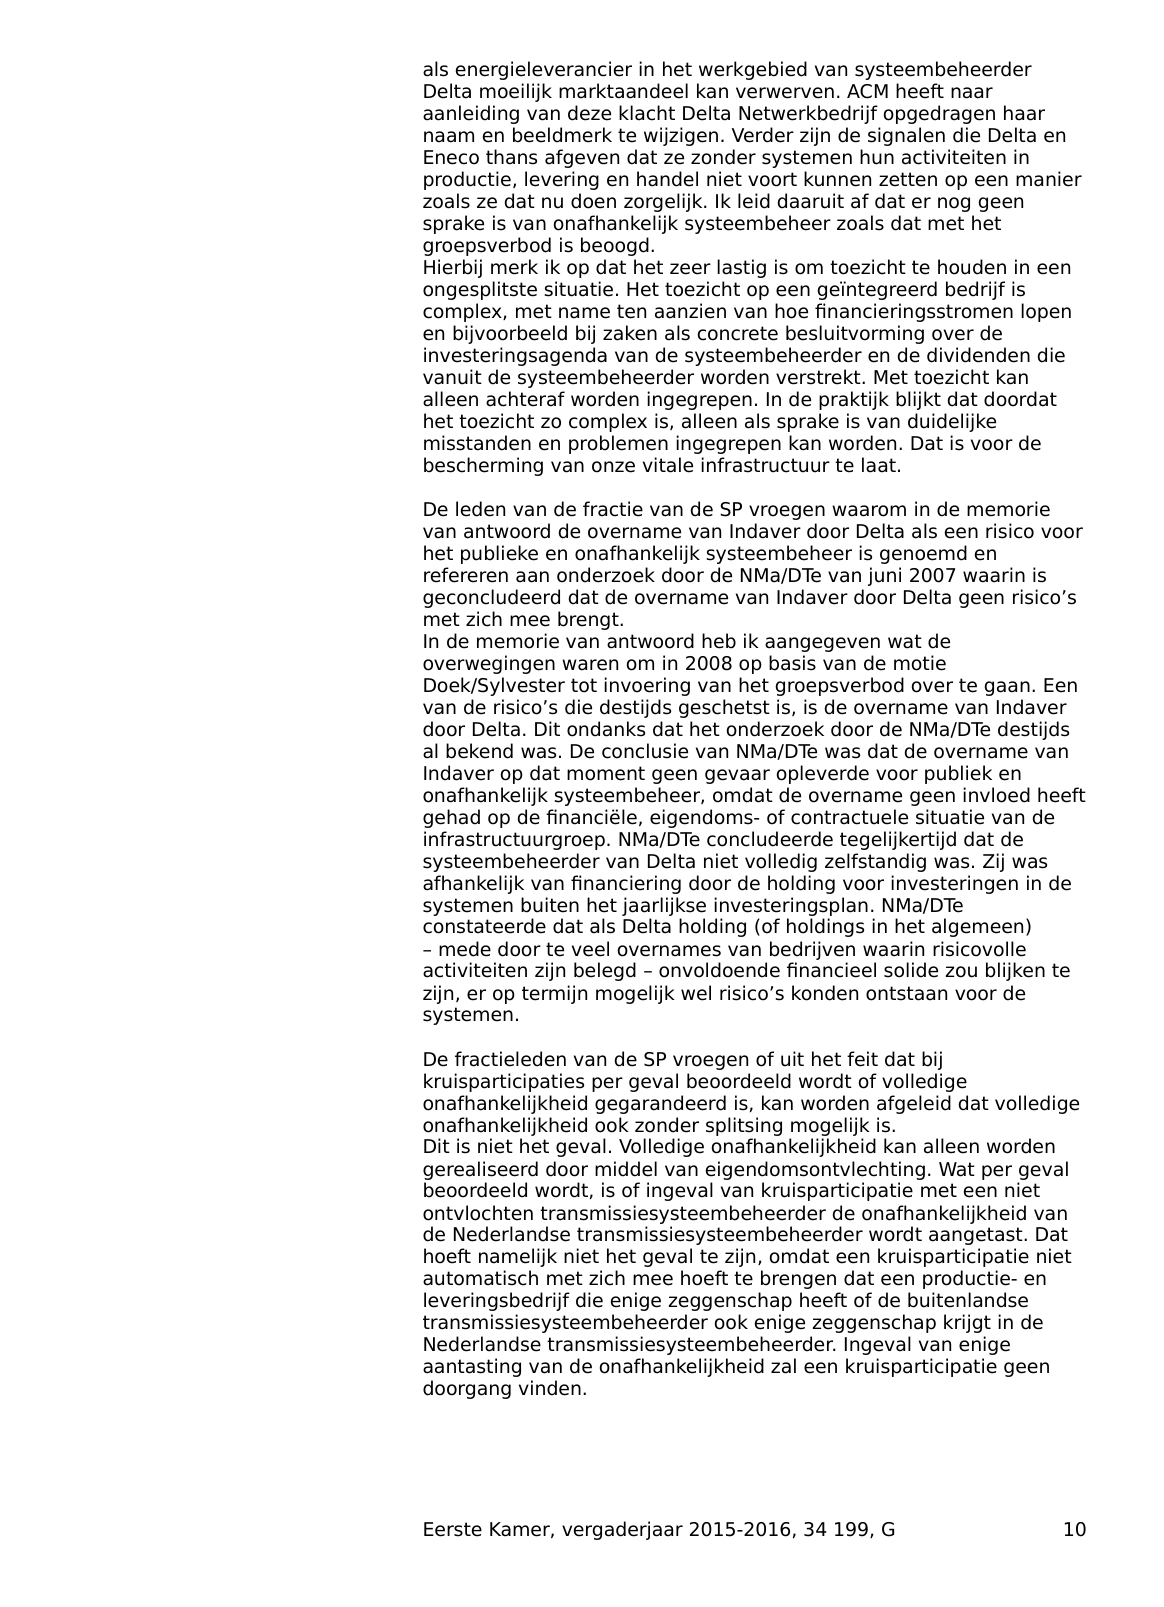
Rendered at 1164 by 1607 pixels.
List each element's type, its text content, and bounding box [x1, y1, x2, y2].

text Dit is niet het geval. Volledige onafhankelijkheid kan alleen worden gerealiseerd door middel van eigendomsontvlechting. Wat per geval beoordeeld wordt, is of ingeval van kruisparticipatie met een niet ontvlochten transmissiesysteembeheerder de onafhankelijkheid van de Nederlandse transmissiesysteembeheerder wordt aangetast. Dat hoeft namelijk niet het geval te zijn, omdat een kruisparticipatie niet automatisch met zich mee hoeft te brengen dat een productie- en leveringsbedrijf die enige zeggenschap heeft of de buitenlandse transmissiesysteembeheerder ook enige zeggenschap krijgt in de Nederlandse transmissiesysteembeheerder. Ingeval van enige aantasting van de onafhankelijkheid zal een kruisparticipatie geen doorgang vinden. [422, 1136, 1087, 1400]
text als energieleverancier in het werkgebied van systeembeheerder Delta moeilijk marktaandeel kan verwerven. ACM heeft naar aanleiding van deze klacht Delta Netwerkbedrijf opgedragen haar naam en beeldmerk te wijzigen. Verder zijn de signalen die Delta en Eneco thans afgeven dat ze zonder systemen hun activiteiten in productie, levering en handel niet voort kunnen zetten op een manier zoals ze dat nu doen zorgelijk. Ik leid daaruit af dat er nog geen sprake is van onafhankelijk systeembeheer zoals dat met het groepsverbod is beoogd. [422, 59, 1087, 257]
text Hierbij merk ik op dat het zeer lastig is om toezicht te houden in een ongesplitste situatie. Het toezicht op een geïntegreerd bedrijf is complex, met name ten aanzien van hoe financieringsstromen lopen en bijvoorbeeld bij zaken als concrete besluitvorming over de investeringsagenda van de systeembeheerder en de dividenden die vanuit de systeembeheerder worden verstrekt. Met toezicht kan alleen achteraf worden ingegrepen. In de praktijk blijkt dat doordat het toezicht zo complex is, alleen als sprake is van duidelijke misstanden en problemen ingegrepen kan worden. Dat is voor de bescherming van onze vitale infrastructuur te laat. [422, 257, 1087, 477]
text In de memorie van antwoord heb ik aangegeven wat de overwegingen waren om in 2008 op basis van de motie Doek/Sylvester tot invoering van het groepsverbod over te gaan. Een van de risico’s die destijds geschetst is, is de overname van Indaver door Delta. Dit ondanks dat het onderzoek door de NMa/DTe destijds al bekend was. De conclusie van NMa/DTe was dat de overname van Indaver op dat moment geen gevaar opleverde voor publiek en onafhankelijk systeembeheer, omdat de overname geen invloed heeft gehad op de financiële, eigendoms- of contractuele situatie van de infrastructuurgroep. NMa/DTe concludeerde tegelijkertijd dat de systeembeheerder van Delta niet volledig zelfstandig was. Zij was afhankelijk van financiering door de holding voor investeringen in de systemen buiten het jaarlijkse investeringsplan. NMa/DTe constateerde dat als Delta holding (of holdings in het algemeen) – mede door te veel overnames van bedrijven waarin risicovolle activiteiten zijn belegd – onvoldoende financieel solide zou blijken te zijn, er op termijn mogelijk wel risico’s konden ontstaan voor de systemen. [422, 631, 1087, 1026]
text De leden van de fractie van de SP vroegen waarom in de memorie van antwoord de overname van Indaver door Delta als een risico voor het publieke en onafhankelijk systeembeheer is genoemd en refereren aan onderzoek door de NMa/DTe van juni 2007 waarin is geconcludeerd dat de overname van Indaver door Delta geen risico’s met zich mee brengt. [422, 499, 1087, 631]
text De fractieleden van de SP vroegen of uit het feit dat bij kruisparticipaties per geval beoordeeld wordt of volledige onafhankelijkheid gegarandeerd is, kan worden afgeleid dat volledige onafhankelijkheid ook zonder splitsing mogelijk is. [422, 1048, 1087, 1136]
